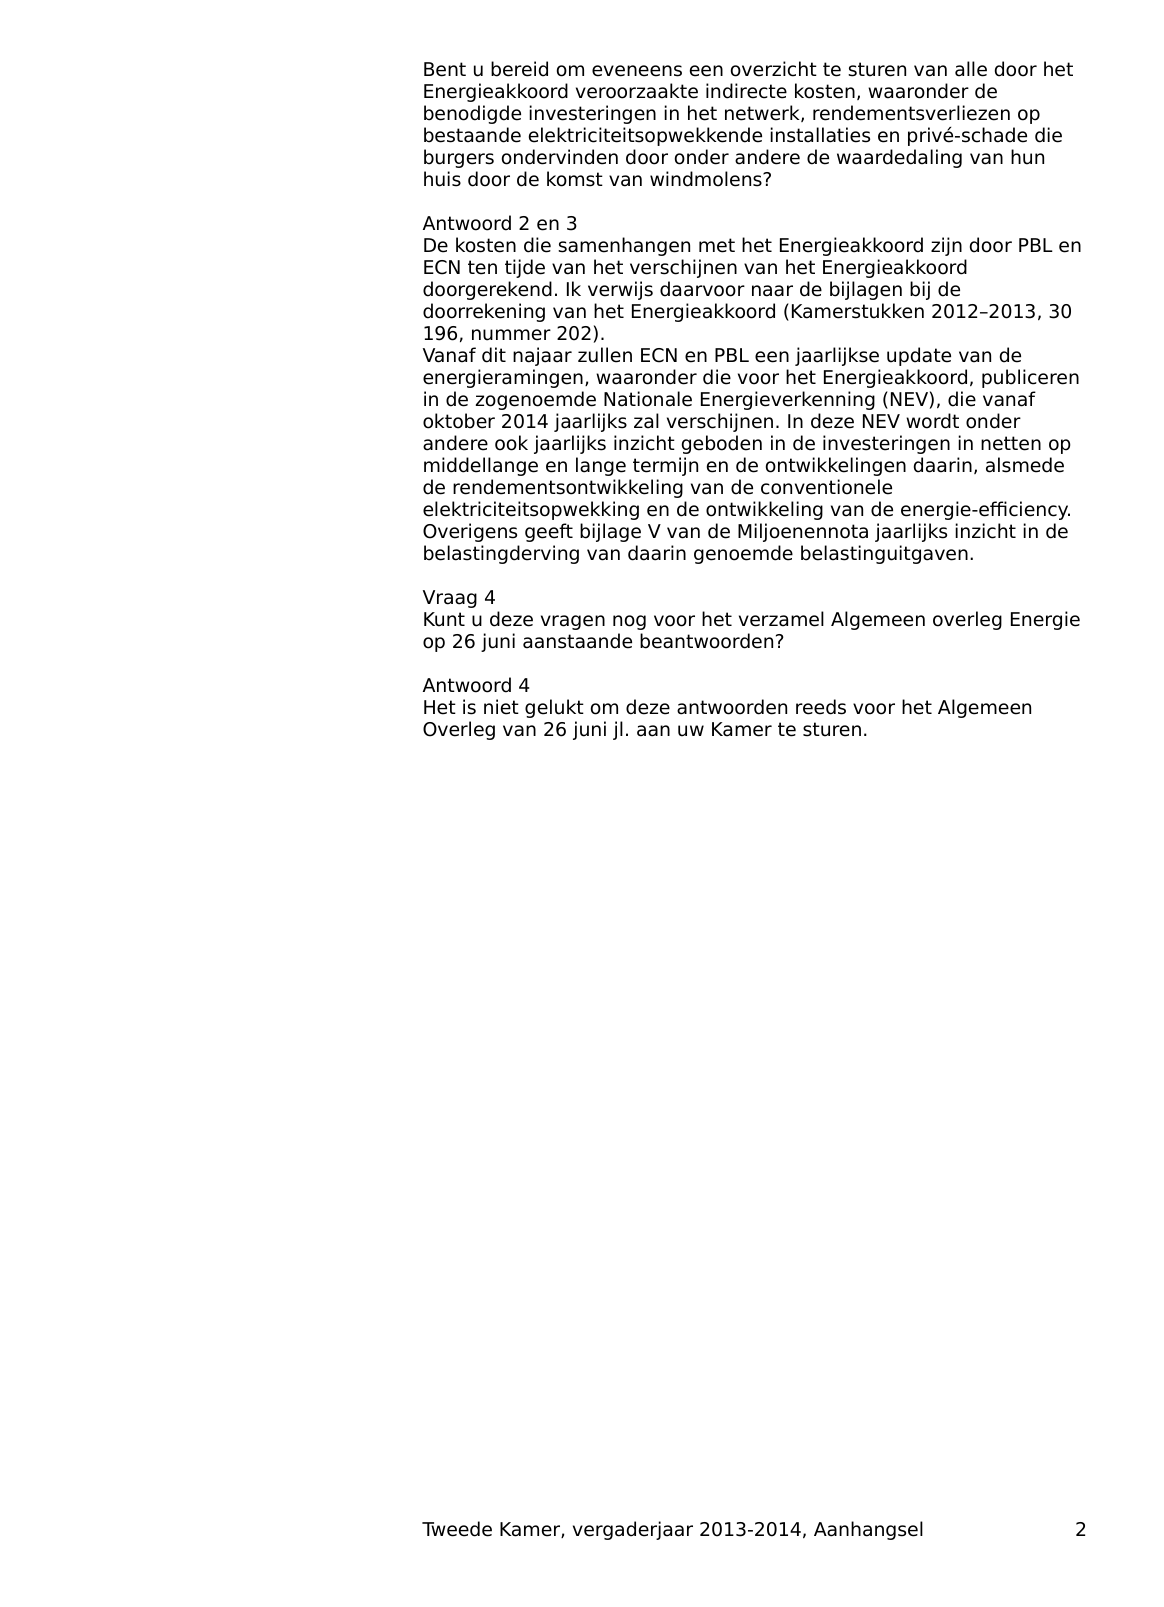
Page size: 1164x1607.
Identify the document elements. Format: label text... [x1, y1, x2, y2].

text Antwoord 4 [422, 675, 1087, 697]
text Vraag 4 [422, 587, 1087, 609]
text De kosten die samenhangen met het Energieakkoord zijn door PBL en ECN ten tijde van het verschijnen van het Energieakkoord doorgerekend. Ik verwijs daarvoor naar de bijlagen bij de doorrekening van het Energieakkoord (Kamerstukken 2012–2013, 30 196, nummer 202). [422, 235, 1087, 345]
text Vanaf dit najaar zullen ECN en PBL een jaarlijkse update van de energieramingen, waaronder die voor het Energieakkoord, publiceren in de zogenoemde Nationale Energieverkenning (NEV), die vanaf oktober 2014 jaarlijks zal verschijnen. In deze NEV wordt onder andere ook jaarlijks inzicht geboden in de investeringen in netten op middellange en lange termijn en de ontwikkelingen daarin, alsmede de rendementsontwikkeling van de conventionele elektriciteitsopwekking en de ontwikkeling van de energie-efficiency. Overigens geeft bijlage V van de Miljoenennota jaarlijks inzicht in de belastingderving van daarin genoemde belastinguitgaven. [422, 345, 1087, 565]
text Antwoord 2 en 3 [422, 213, 1087, 235]
text Het is niet gelukt om deze antwoorden reeds voor het Algemeen Overleg van 26 juni jl. aan uw Kamer te sturen. [422, 697, 1087, 741]
text Kunt u deze vragen nog voor het verzamel Algemeen overleg Energie op 26 juni aanstaande beantwoorden? [422, 609, 1087, 653]
text Bent u bereid om eveneens een overzicht te sturen van alle door het Energieakkoord veroorzaakte indirecte kosten, waaronder de benodigde investeringen in het netwerk, rendementsverliezen op bestaande elektriciteitsopwekkende installaties en privé-schade die burgers ondervinden door onder andere de waardedaling van hun huis door de komst van windmolens? [422, 59, 1087, 191]
